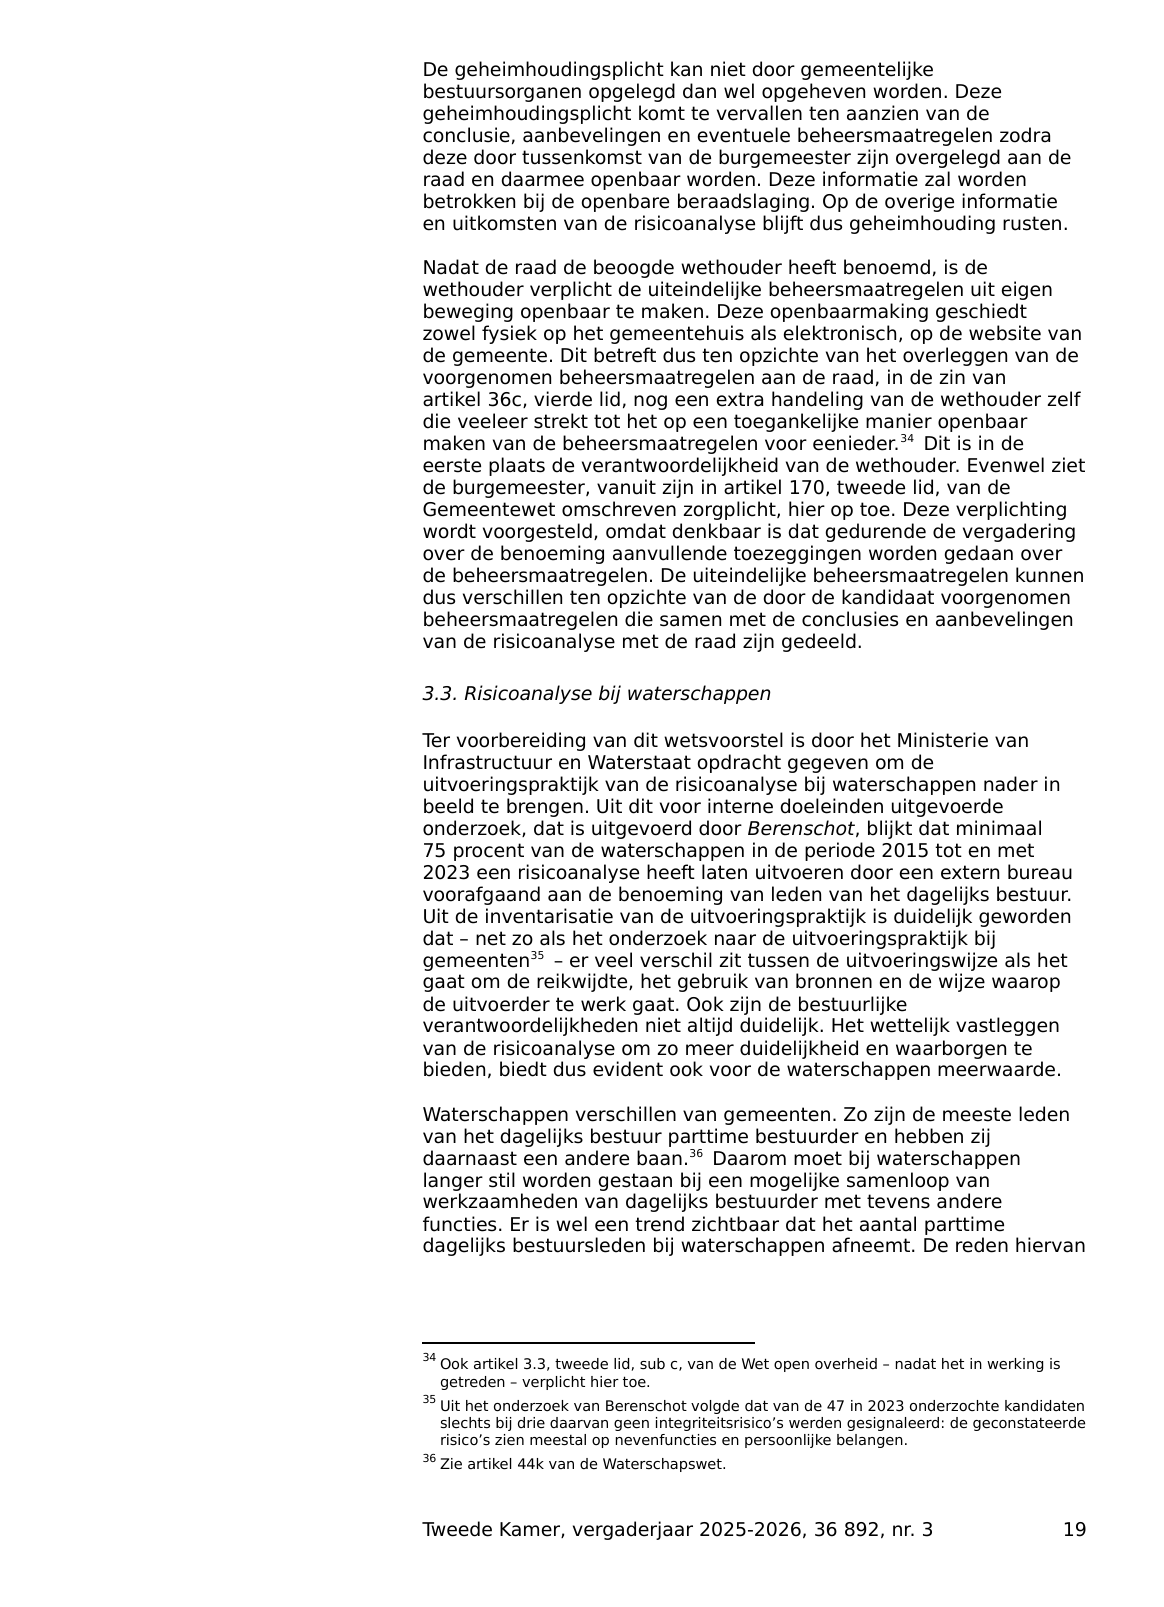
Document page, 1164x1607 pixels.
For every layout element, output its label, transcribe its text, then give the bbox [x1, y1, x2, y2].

text Nadat de raad de beoogde wethouder heeft benoemd, is de wethouder verplicht de uiteindelijke beheersmaatregelen uit eigen beweging openbaar te maken. Deze openbaarmaking geschiedt zowel fysiek op het gemeentehuis als elektronisch, op de website van de gemeente. Dit betreft dus ten opzichte van het overleggen van de voorgenomen beheersmaatregelen aan de raad, in de zin van artikel 36c, vierde lid, nog een extra handeling van de wethouder zelf die veeleer strekt tot het op een toegankelijke manier openbaar maken van de beheersmaatregelen voor eenieder. Dit is in de eerste plaats de verantwoordelijkheid van de wethouder. Evenwel ziet de burgemeester, vanuit zijn in artikel 170, tweede lid, van de Gemeentewet omschreven zorgplicht, hier op toe. Deze verplichting wordt voorgesteld, omdat denkbaar is dat gedurende de vergadering over de benoeming aanvullende toezeggingen worden gedaan over de beheersmaatregelen. De uiteindelijke beheersmaatregelen kunnen dus verschillen ten opzichte van de door de kandidaat voorgenomen beheersmaatregelen die samen met de conclusies en aanbevelingen van de risicoanalyse met de raad zijn gedeeld. [422, 257, 1087, 653]
text Zie artikel 44k van de Waterschapswet. [422, 1452, 1087, 1474]
subtitle 3.3. Risicoanalyse bij waterschappen [422, 683, 1087, 705]
text Uit het onderzoek van Berenschot volgde dat van de 47 in 2023 onderzochte kandidaten slechts bij drie daarvan geen integriteitsrisico’s werden gesignaleerd: de geconstateerde risico’s zien meestal op nevenfuncties en persoonlijke belangen. [422, 1393, 1087, 1449]
text Waterschappen verschillen van gemeenten. Zo zijn de meeste leden van het dagelijks bestuur parttime bestuurder en hebben zij daarnaast een andere baan. Daarom moet bij waterschappen langer stil worden gestaan bij een mogelijke samenloop van werkzaamheden van dagelijks bestuurder met tevens andere functies. Er is wel een trend zichtbaar dat het aantal parttime dagelijks bestuursleden bij waterschappen afneemt. De reden hiervan [422, 1103, 1087, 1257]
text Ook artikel 3.3, tweede lid, sub c, van de Wet open overheid – nadat het in werking is getreden – verplicht hier toe. [422, 1352, 1087, 1391]
text Ter voorbereiding van dit wetsvoorstel is door het Ministerie van Infrastructuur en Waterstaat opdracht gegeven om de uitvoeringspraktijk van de risicoanalyse bij waterschappen nader in beeld te brengen. Uit dit voor interne doeleinden uitgevoerde onderzoek, dat is uitgevoerd door Berenschot, blijkt dat minimaal 75 procent van de waterschappen in de periode 2015 tot en met 2023 een risicoanalyse heeft laten uitvoeren door een extern bureau voorafgaand aan de benoeming van leden van het dagelijks bestuur. Uit de inventarisatie van de uitvoeringspraktijk is duidelijk geworden dat – net zo als het onderzoek naar de uitvoeringspraktijk bij gemeenten – er veel verschil zit tussen de uitvoeringswijze als het gaat om de reikwijdte, het gebruik van bronnen en de wijze waarop de uitvoerder te werk gaat. Ook zijn de bestuurlijke verantwoordelijkheden niet altijd duidelijk. Het wettelijk vastleggen van de risicoanalyse om zo meer duidelijkheid en waarborgen te bieden, biedt dus evident ook voor de waterschappen meerwaarde. [422, 730, 1087, 1081]
text De geheimhoudingsplicht kan niet door gemeentelijke bestuursorganen opgelegd dan wel opgeheven worden. Deze geheimhoudingsplicht komt te vervallen ten aanzien van de conclusie, aanbevelingen en eventuele beheersmaatregelen zodra deze door tussenkomst van de burgemeester zijn overgelegd aan de raad en daarmee openbaar worden. Deze informatie zal worden betrokken bij de openbare beraadslaging. Op de overige informatie en uitkomsten van de risicoanalyse blijft dus geheimhouding rusten. [422, 59, 1087, 235]
